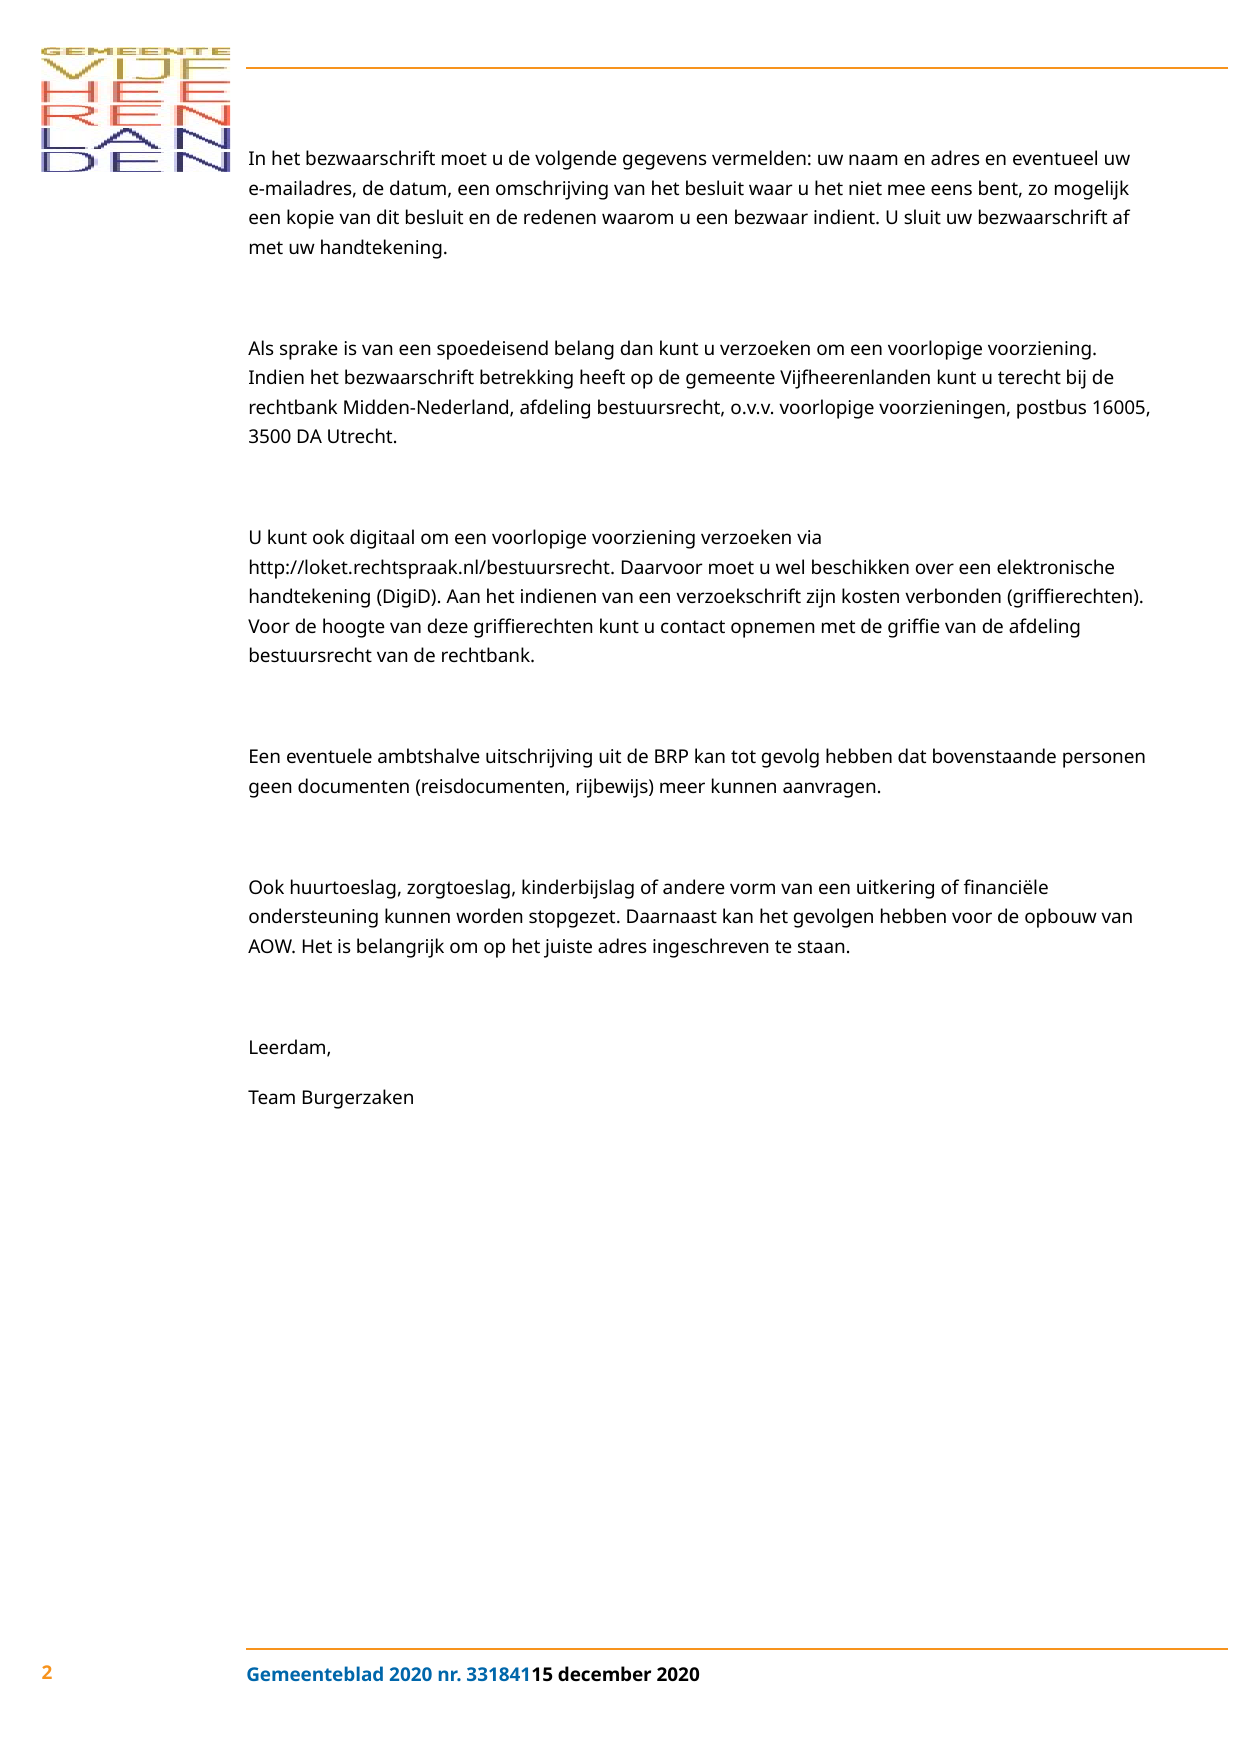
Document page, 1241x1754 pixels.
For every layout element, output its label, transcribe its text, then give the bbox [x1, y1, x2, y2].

text Leerdam, [248, 1034, 1152, 1060]
text U kunt ook digitaal om een voorlopige voorziening verzoeken via http://loket.rechtspraak.nl/bestuursrecht. Daarvoor moet u wel beschikken over een elektronische handtekening (DigiD). Aan het indienen van een verzoekschrift zijn kosten verbonden (griffierechten). Voor de hoogte van deze griffierechten kunt u contact opnemen met de griffie van de afdeling bestuursrecht van de rechtbank. [248, 524, 1152, 668]
text In het bezwaarschrift moet u de volgende gegevens vermelden: uw naam en adres en eventueel uw e-mailadres, de datum, een omschrijving van het besluit waar u het niet mee eens bent, zo mogelijk een kopie van dit besluit en de redenen waarom u een bezwaar indient. U sluit uw bezwaarschrift af met uw handtekening. [248, 145, 1152, 260]
text Ook huurtoeslag, zorgtoeslag, kinderbijslag of andere vorm van een uitkering of financiële ondersteuning kunnen worden stopgezet. Daarnaast kan het gevolgen hebben voor de opbouw van AOW. Het is belangrijk om op het juiste adres ingeschreven te staan. [248, 874, 1152, 959]
text Team Burgerzaken [248, 1084, 1152, 1110]
text Als sprake is van een spoedeisend belang dan kunt u verzoeken om een voorlopige voorziening. Indien het bezwaarschrift betrekking heeft op de gemeente Vijfheerenlanden kunt u terecht bij de rechtbank Midden-Nederland, afdeling bestuursrecht, o.v.v. voorlopige voorzieningen, postbus 16005, 3500 DA Utrecht. [248, 335, 1152, 449]
picture [41, 47, 231, 172]
text Een eventuele ambtshalve uitschrijving uit de BRP kan tot gevolg hebben dat bovenstaande personen geen documenten (reisdocumenten, rijbewijs) meer kunnen aanvragen. [248, 743, 1152, 799]
